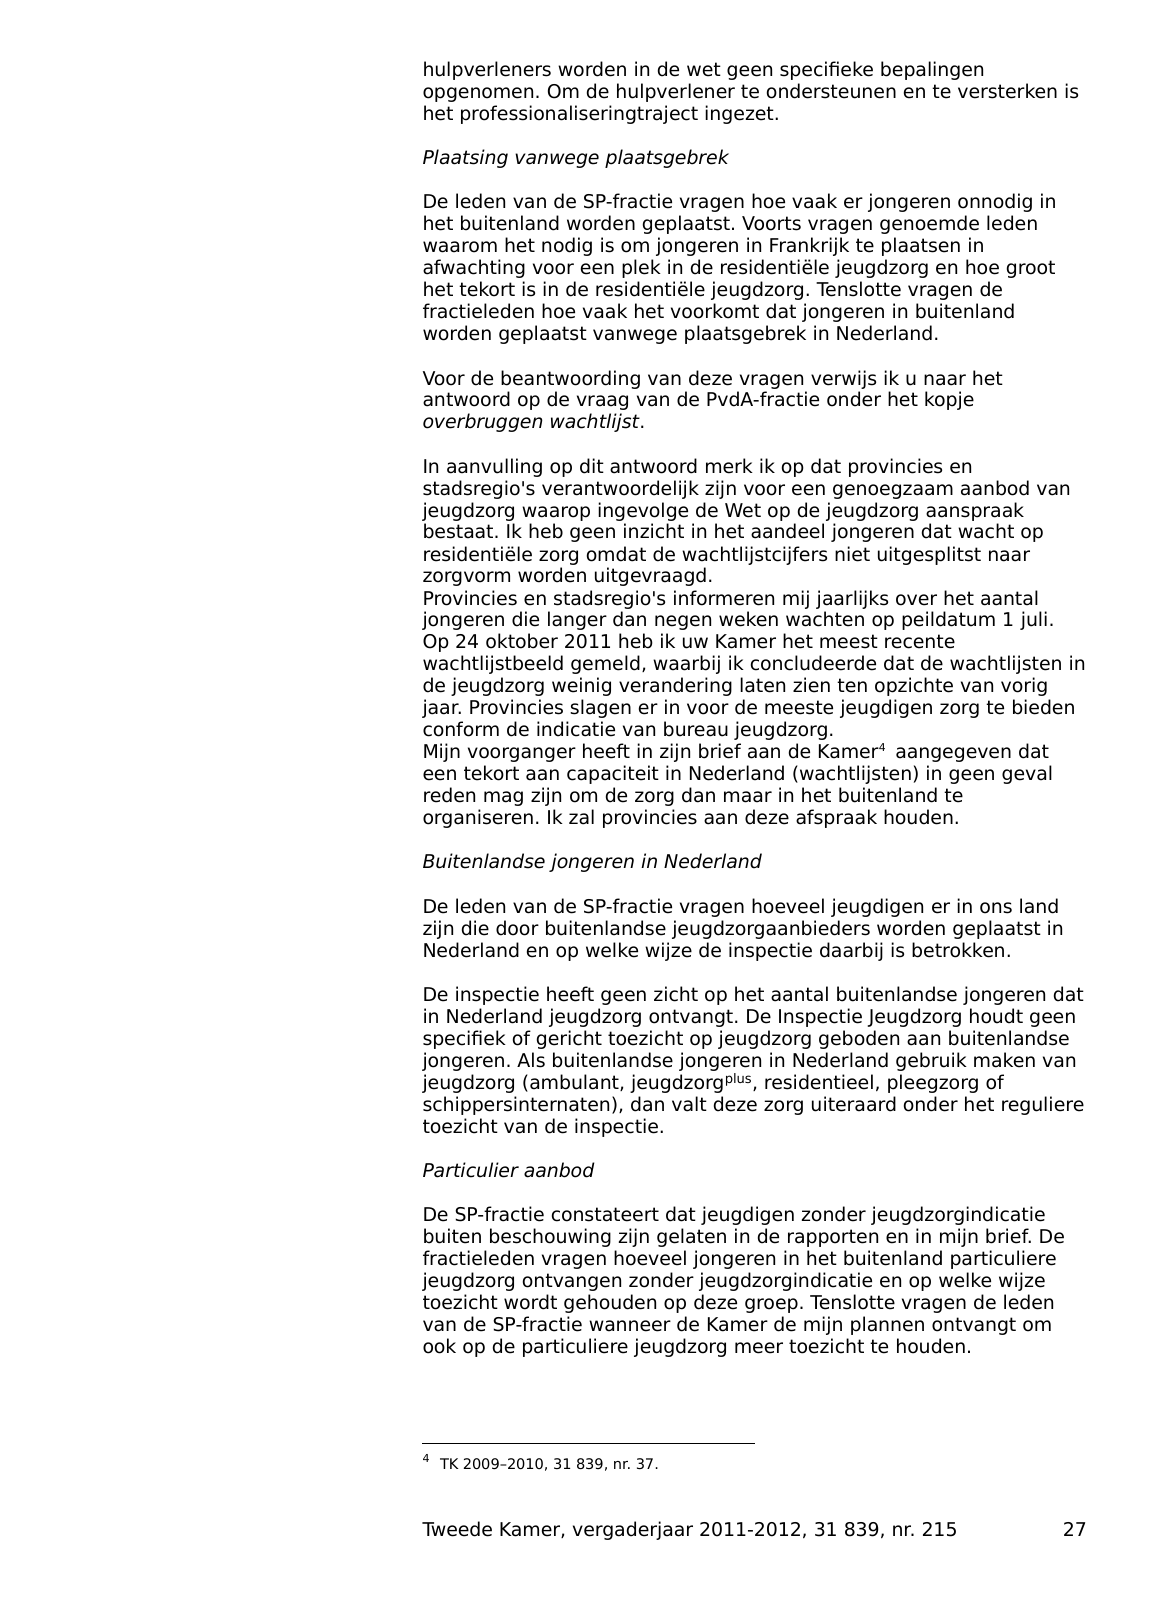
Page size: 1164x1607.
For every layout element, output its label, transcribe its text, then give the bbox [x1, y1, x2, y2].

subtitle Buitenlandse jongeren in Nederland [422, 851, 1087, 873]
text TK 2009–2010, 31 839, nr. 37. [422, 1452, 1087, 1474]
text Mijn voorganger heeft in zijn brief aan de Kamer aangegeven dat een tekort aan capaciteit in Nederland (wachtlijsten) in geen geval reden mag zijn om de zorg dan maar in het buitenland te organiseren. Ik zal provincies aan deze afspraak houden. [422, 741, 1087, 829]
text De leden van de SP-fractie vragen hoeveel jeugdigen er in ons land zijn die door buitenlandse jeugdzorgaanbieders worden geplaatst in Nederland en op welke wijze de inspectie daarbij is betrokken. [422, 896, 1087, 961]
text Voor de beantwoording van deze vragen verwijs ik u naar het antwoord op de vraag van de PvdA-fractie onder het kopje overbruggen wachtlijst. [422, 367, 1087, 433]
subtitle Particulier aanbod [422, 1160, 1087, 1182]
text De leden van de SP-fractie vragen hoe vaak er jongeren onnodig in het buitenland worden geplaatst. Voorts vragen genoemde leden waarom het nodig is om jongeren in Frankrijk te plaatsen in afwachting voor een plek in de residentiële jeugdzorg en hoe groot het tekort is in de residentiële jeugdzorg. Tenslotte vragen de fractieleden hoe vaak het voorkomt dat jongeren in buitenland worden geplaatst vanwege plaatsgebrek in Nederland. [422, 191, 1087, 345]
text hulpverleners worden in de wet geen specifieke bepalingen opgenomen. Om de hulpverlener te ondersteunen en te versterken is het professionaliseringtraject ingezet. [422, 59, 1087, 125]
text Provincies en stadsregio's informeren mij jaarlijks over het aantal jongeren die langer dan negen weken wachten op peildatum 1 juli. Op 24 oktober 2011 heb ik uw Kamer het meest recente wachtlijstbeeld gemeld, waarbij ik concludeerde dat de wachtlijsten in de jeugdzorg weinig verandering laten zien ten opzichte van vorig jaar. Provincies slagen er in voor de meeste jeugdigen zorg te bieden conform de indicatie van bureau jeugdzorg. [422, 587, 1087, 741]
subtitle Plaatsing vanwege plaatsgebrek [422, 147, 1087, 169]
text De inspectie heeft geen zicht op het aantal buitenlandse jongeren dat in Nederland jeugdzorg ontvangt. De Inspectie Jeugdzorg houdt geen specifiek of gericht toezicht op jeugdzorg geboden aan buitenlandse jongeren. Als buitenlandse jongeren in Nederland gebruik maken van jeugdzorg (ambulant, jeugdzorgplus, residentieel, pleegzorg of schippersinternaten), dan valt deze zorg uiteraard onder het reguliere toezicht van de inspectie. [422, 984, 1087, 1137]
text De SP-fractie constateert dat jeugdigen zonder jeugdzorgindicatie buiten beschouwing zijn gelaten in de rapporten en in mijn brief. De fractieleden vragen hoeveel jongeren in het buitenland particuliere jeugdzorg ontvangen zonder jeugdzorgindicatie en op welke wijze toezicht wordt gehouden op deze groep. Tenslotte vragen de leden van de SP-fractie wanneer de Kamer de mijn plannen ontvangt om ook op de particuliere jeugdzorg meer toezicht te houden. [422, 1204, 1087, 1358]
text In aanvulling op dit antwoord merk ik op dat provincies en stadsregio's verantwoordelijk zijn voor een genoegzaam aanbod van jeugdzorg waarop ingevolge de Wet op de jeugdzorg aanspraak bestaat. Ik heb geen inzicht in het aandeel jongeren dat wacht op residentiële zorg omdat de wachtlijstcijfers niet uitgesplitst naar zorgvorm worden uitgevraagd. [422, 456, 1087, 587]
